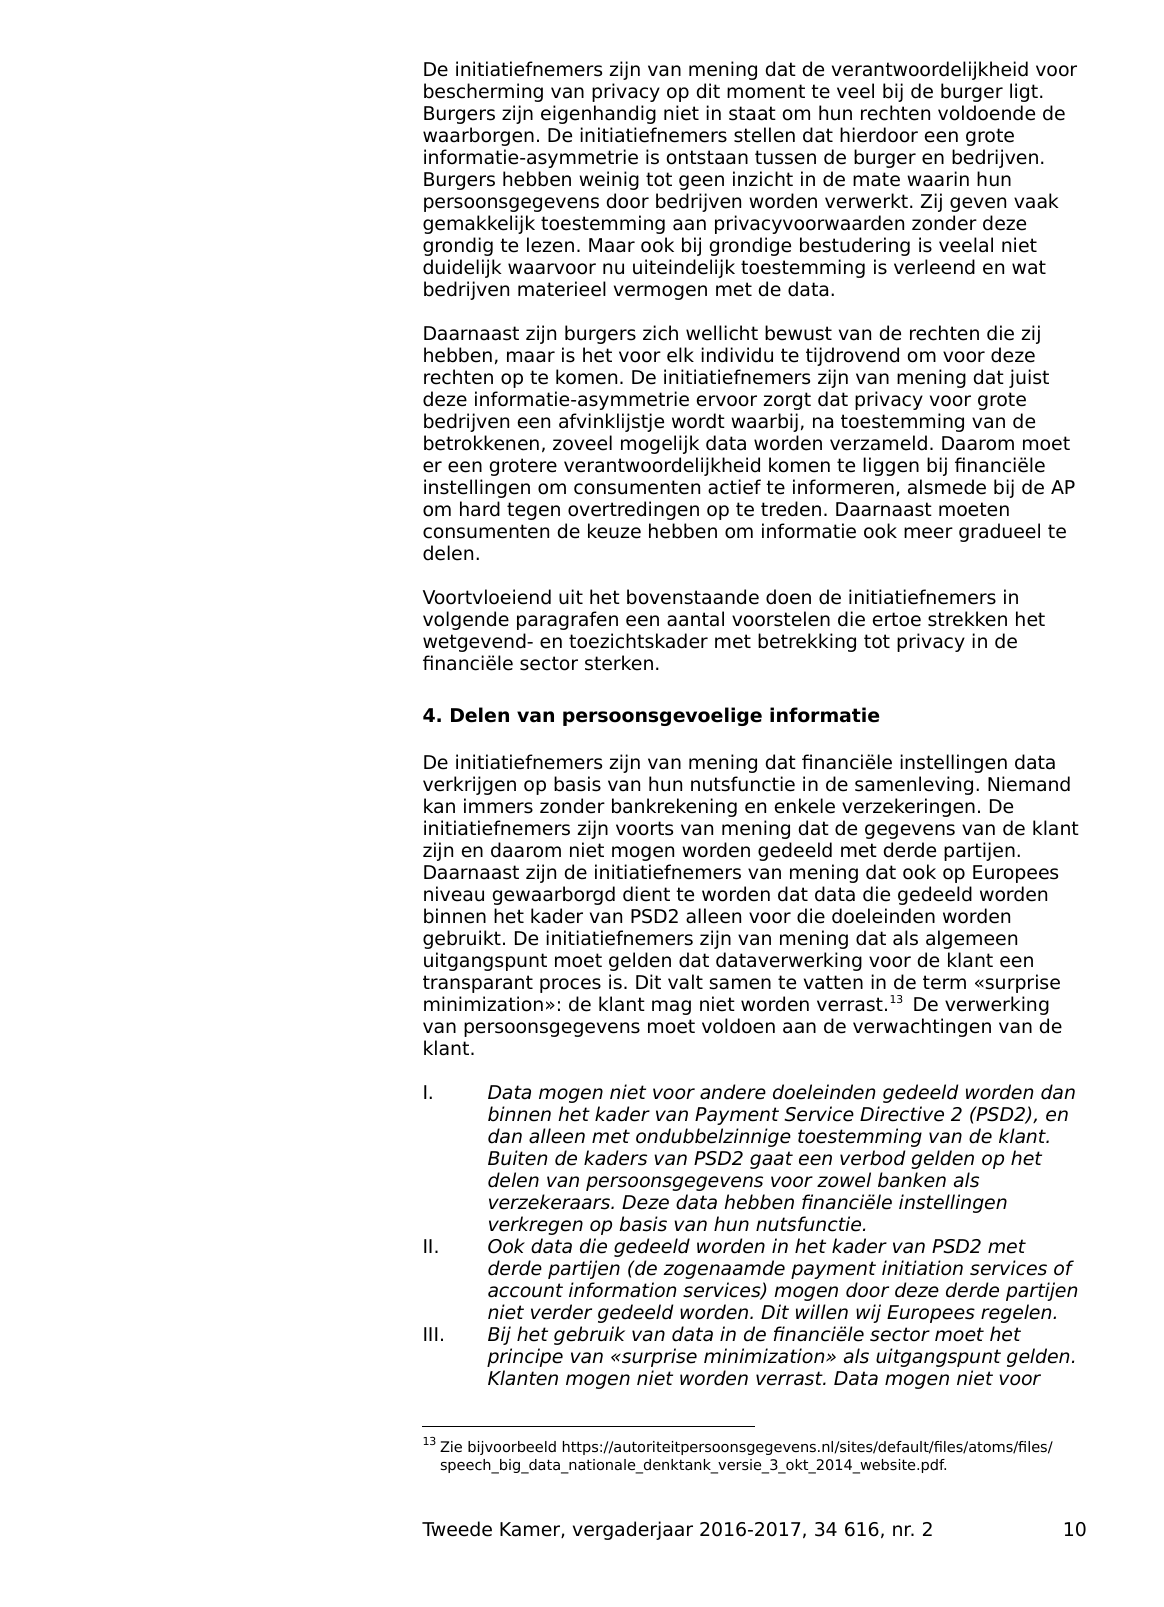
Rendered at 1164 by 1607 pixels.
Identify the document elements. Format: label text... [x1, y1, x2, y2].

text I. Data mogen niet voor andere doeleinden gedeeld worden dan binnen het kader van Payment Service Directive 2 (PSD2), en dan alleen met ondubbelzinnige toestemming van de klant. Buiten de kaders van PSD2 gaat een verbod gelden op het delen van persoonsgegevens voor zowel banken als verzekeraars. Deze data hebben financiële instellingen verkregen op basis van hun nutsfunctie. [422, 1082, 1087, 1236]
text II. Ook data die gedeeld worden in het kader van PSD2 met derde partijen (de zogenaamde payment initiation services of account information services) mogen door deze derde partijen niet verder gedeeld worden. Dit willen wij Europees regelen. [422, 1236, 1087, 1323]
text De initiatiefnemers zijn van mening dat de verantwoordelijkheid voor bescherming van privacy op dit moment te veel bij de burger ligt. Burgers zijn eigenhandig niet in staat om hun rechten voldoende de waarborgen. De initiatiefnemers stellen dat hierdoor een grote informatie-asymmetrie is ontstaan tussen de burger en bedrijven. Burgers hebben weinig tot geen inzicht in de mate waarin hun persoonsgegevens door bedrijven worden verwerkt. Zij geven vaak gemakkelijk toestemming aan privacyvoorwaarden zonder deze grondig te lezen. Maar ook bij grondige bestudering is veelal niet duidelijk waarvoor nu uiteindelijk toestemming is verleend en wat bedrijven materieel vermogen met de data. [422, 59, 1087, 301]
text Daarnaast zijn burgers zich wellicht bewust van de rechten die zij hebben, maar is het voor elk individu te tijdrovend om voor deze rechten op te komen. De initiatiefnemers zijn van mening dat juist deze informatie-asymmetrie ervoor zorgt dat privacy voor grote bedrijven een afvinklijstje wordt waarbij, na toestemming van de betrokkenen, zoveel mogelijk data worden verzameld. Daarom moet er een grotere verantwoordelijkheid komen te liggen bij financiële instellingen om consumenten actief te informeren, alsmede bij de AP om hard tegen overtredingen op te treden. Daarnaast moeten consumenten de keuze hebben om informatie ook meer gradueel te delen. [422, 323, 1087, 565]
text Zie bijvoorbeeld https://autoriteitpersoonsgegevens.nl/sites/default/files/atoms/files/speech_big_data_nationale_denktank_versie_3_okt_2014_website.pdf. [422, 1435, 1087, 1474]
text III. Bij het gebruik van data in de financiële sector moet het principe van «surprise minimization» als uitgangspunt gelden. Klanten mogen niet worden verrast. Data mogen niet voor [422, 1323, 1087, 1389]
text Voortvloeiend uit het bovenstaande doen de initiatiefnemers in volgende paragrafen een aantal voorstelen die ertoe strekken het wetgevend- en toezichtskader met betrekking tot privacy in de financiële sector sterken. [422, 587, 1087, 675]
text De initiatiefnemers zijn van mening dat financiële instellingen data verkrijgen op basis van hun nutsfunctie in de samenleving. Niemand kan immers zonder bankrekening en enkele verzekeringen. De initiatiefnemers zijn voorts van mening dat de gegevens van de klant zijn en daarom niet mogen worden gedeeld met derde partijen. Daarnaast zijn de initiatiefnemers van mening dat ook op Europees niveau gewaarborgd dient te worden dat data die gedeeld worden binnen het kader van PSD2 alleen voor die doeleinden worden gebruikt. De initiatiefnemers zijn van mening dat als algemeen uitgangspunt moet gelden dat dataverwerking voor de klant een transparant proces is. Dit valt samen te vatten in de term «surprise minimization»: de klant mag niet worden verrast. De verwerking van persoonsgegevens moet voldoen aan de verwachtingen van de klant. [422, 752, 1087, 1059]
subtitle 4. Delen van persoonsgevoelige informatie [422, 705, 1087, 727]
